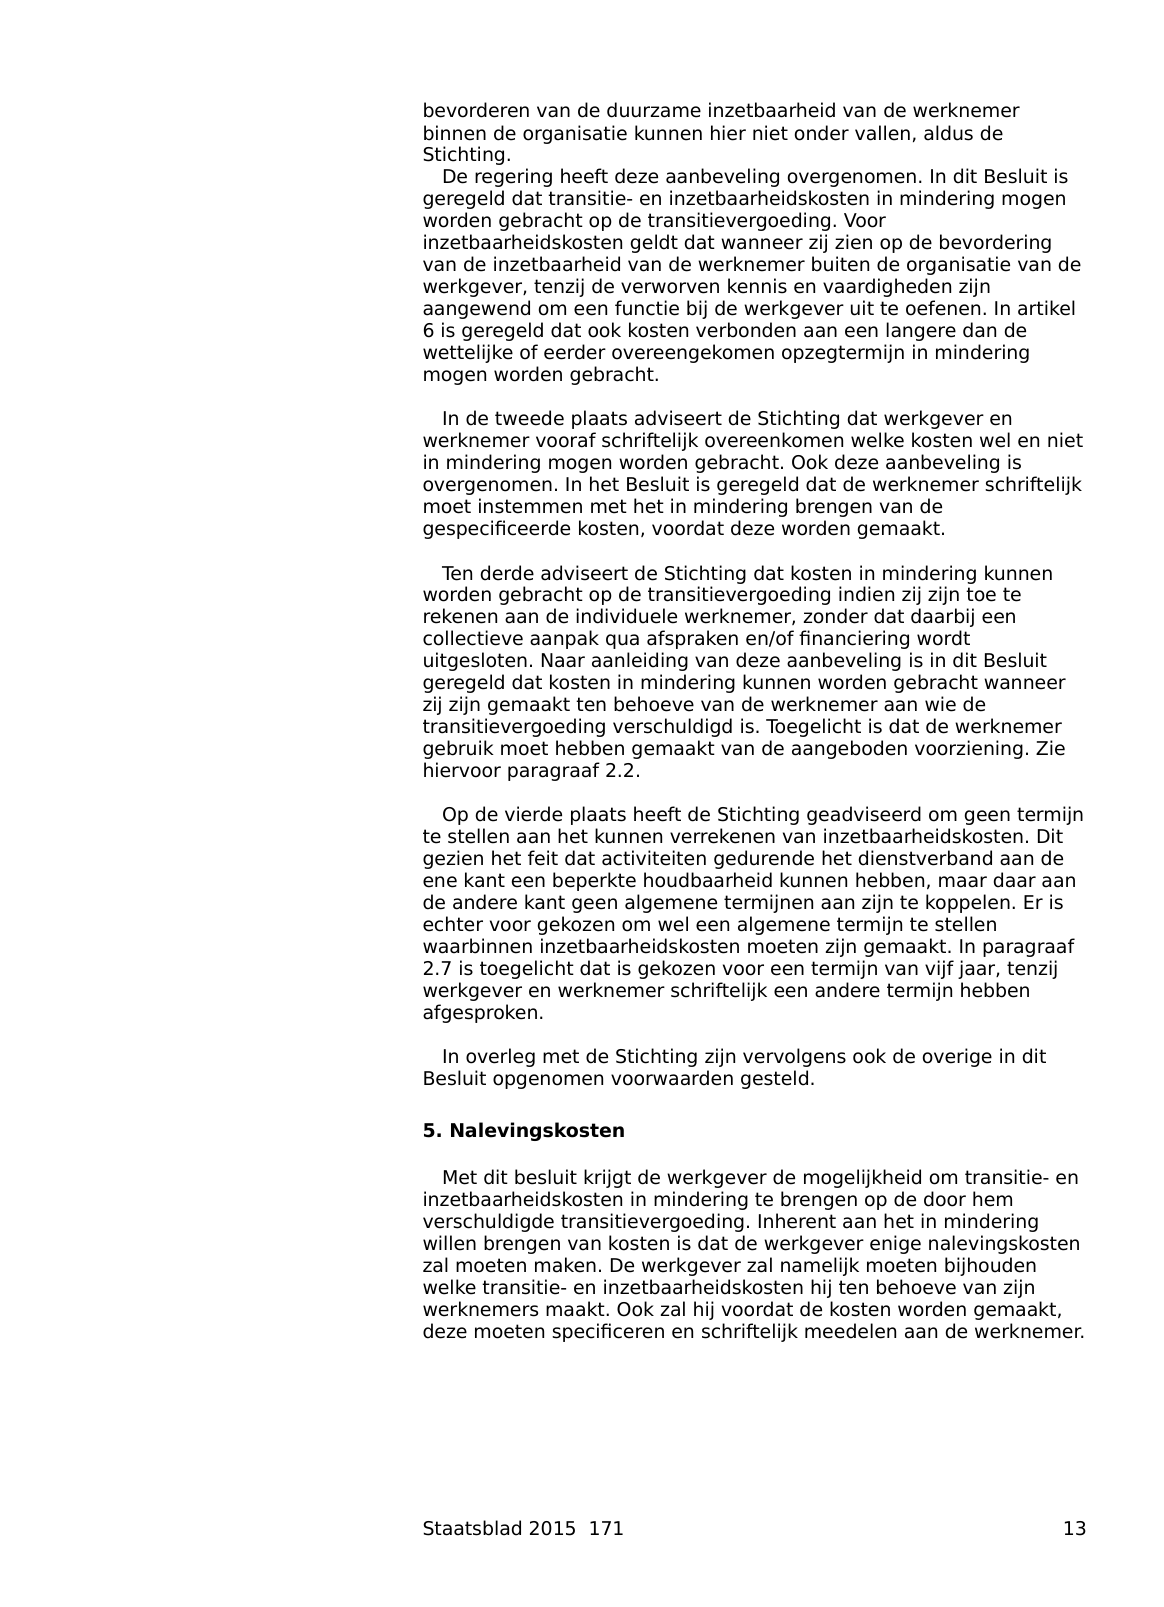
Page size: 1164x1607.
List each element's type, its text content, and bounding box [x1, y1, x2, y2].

text Ten derde adviseert de Stichting dat kosten in mindering kunnen worden gebracht op de transitievergoeding indien zij zijn toe te rekenen aan de individuele werknemer, zonder dat daarbij een collectieve aanpak qua afspraken en/of financiering wordt uitgesloten. Naar aanleiding van deze aanbeveling is in dit Besluit geregeld dat kosten in mindering kunnen worden gebracht wanneer zij zijn gemaakt ten behoeve van de werknemer aan wie de transitievergoeding verschuldigd is. Toegelicht is dat de werknemer gebruik moet hebben gemaakt van de aangeboden voorziening. Zie hiervoor paragraaf 2.2. [422, 562, 1087, 782]
text Met dit besluit krijgt de werkgever de mogelijkheid om transitie- en inzetbaarheidskosten in mindering te brengen op de door hem verschuldigde transitievergoeding. Inherent aan het in mindering willen brengen van kosten is dat de werkgever enige nalevingskosten zal moeten maken. De werkgever zal namelijk moeten bijhouden welke transitie- en inzetbaarheidskosten hij ten behoeve van zijn werknemers maakt. Ook zal hij voordat de kosten worden gemaakt, deze moeten specificeren en schriftelijk meedelen aan de werknemer. [422, 1167, 1087, 1343]
text In de tweede plaats adviseert de Stichting dat werkgever en werknemer vooraf schriftelijk overeenkomen welke kosten wel en niet in mindering mogen worden gebracht. Ook deze aanbeveling is overgenomen. In het Besluit is geregeld dat de werknemer schriftelijk moet instemmen met het in mindering brengen van de gespecificeerde kosten, voordat deze worden gemaakt. [422, 408, 1087, 540]
text Op de vierde plaats heeft de Stichting geadviseerd om geen termijn te stellen aan het kunnen verrekenen van inzetbaarheidskosten. Dit gezien het feit dat activiteiten gedurende het dienstverband aan de ene kant een beperkte houdbaarheid kunnen hebben, maar daar aan de andere kant geen algemene termijnen aan zijn te koppelen. Er is echter voor gekozen om wel een algemene termijn te stellen waarbinnen inzetbaarheidskosten moeten zijn gemaakt. In paragraaf 2.7 is toegelicht dat is gekozen voor een termijn van vijf jaar, tenzij werkgever en werknemer schriftelijk een andere termijn hebben afgesproken. [422, 804, 1087, 1024]
text De regering heeft deze aanbeveling overgenomen. In dit Besluit is geregeld dat transitie- en inzetbaarheidskosten in mindering mogen worden gebracht op de transitievergoeding. Voor inzetbaarheidskosten geldt dat wanneer zij zien op de bevordering van de inzetbaarheid van de werknemer buiten de organisatie van de werkgever, tenzij de verworven kennis en vaardigheden zijn aangewend om een functie bij de werkgever uit te oefenen. In artikel 6 is geregeld dat ook kosten verbonden aan een langere dan de wettelijke of eerder overeengekomen opzegtermijn in mindering mogen worden gebracht. [422, 166, 1087, 386]
text In overleg met de Stichting zijn vervolgens ook de overige in dit Besluit opgenomen voorwaarden gesteld. [422, 1046, 1087, 1090]
text bevorderen van de duurzame inzetbaarheid van de werknemer binnen de organisatie kunnen hier niet onder vallen, aldus de Stichting. [422, 100, 1087, 166]
subtitle 5. Nalevingskosten [422, 1120, 1087, 1142]
